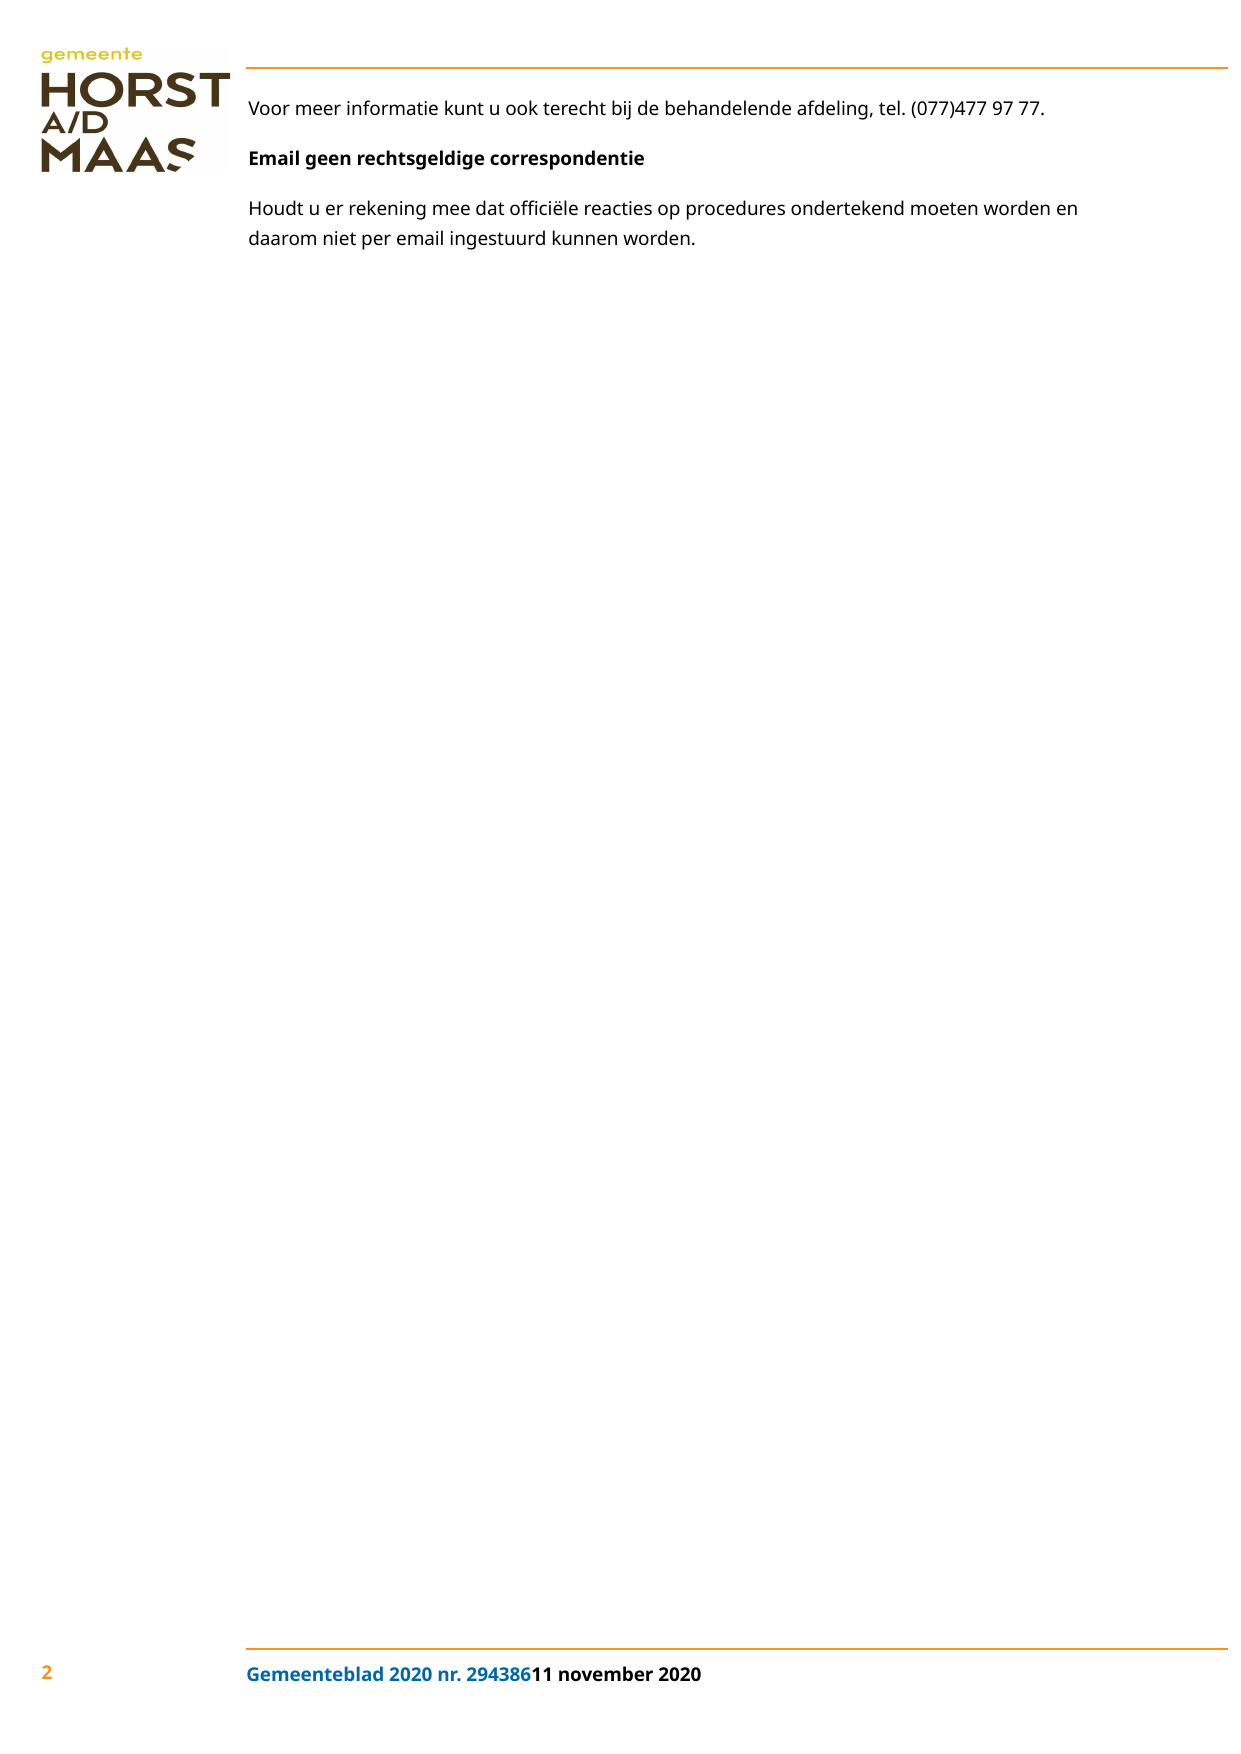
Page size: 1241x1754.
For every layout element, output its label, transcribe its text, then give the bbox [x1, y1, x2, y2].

text Houdt u er rekening mee dat officiële reacties op procedures ondertekend moeten worden en daarom niet per email ingestuurd kunnen worden. [248, 196, 1152, 251]
text Voor meer informatie kunt u ook terecht bij de behandelende afdeling, tel. (077)477 97 77. [248, 95, 1152, 121]
picture [41, 47, 231, 172]
text Email geen rechtsgeldige correspondentie [248, 145, 1152, 171]
